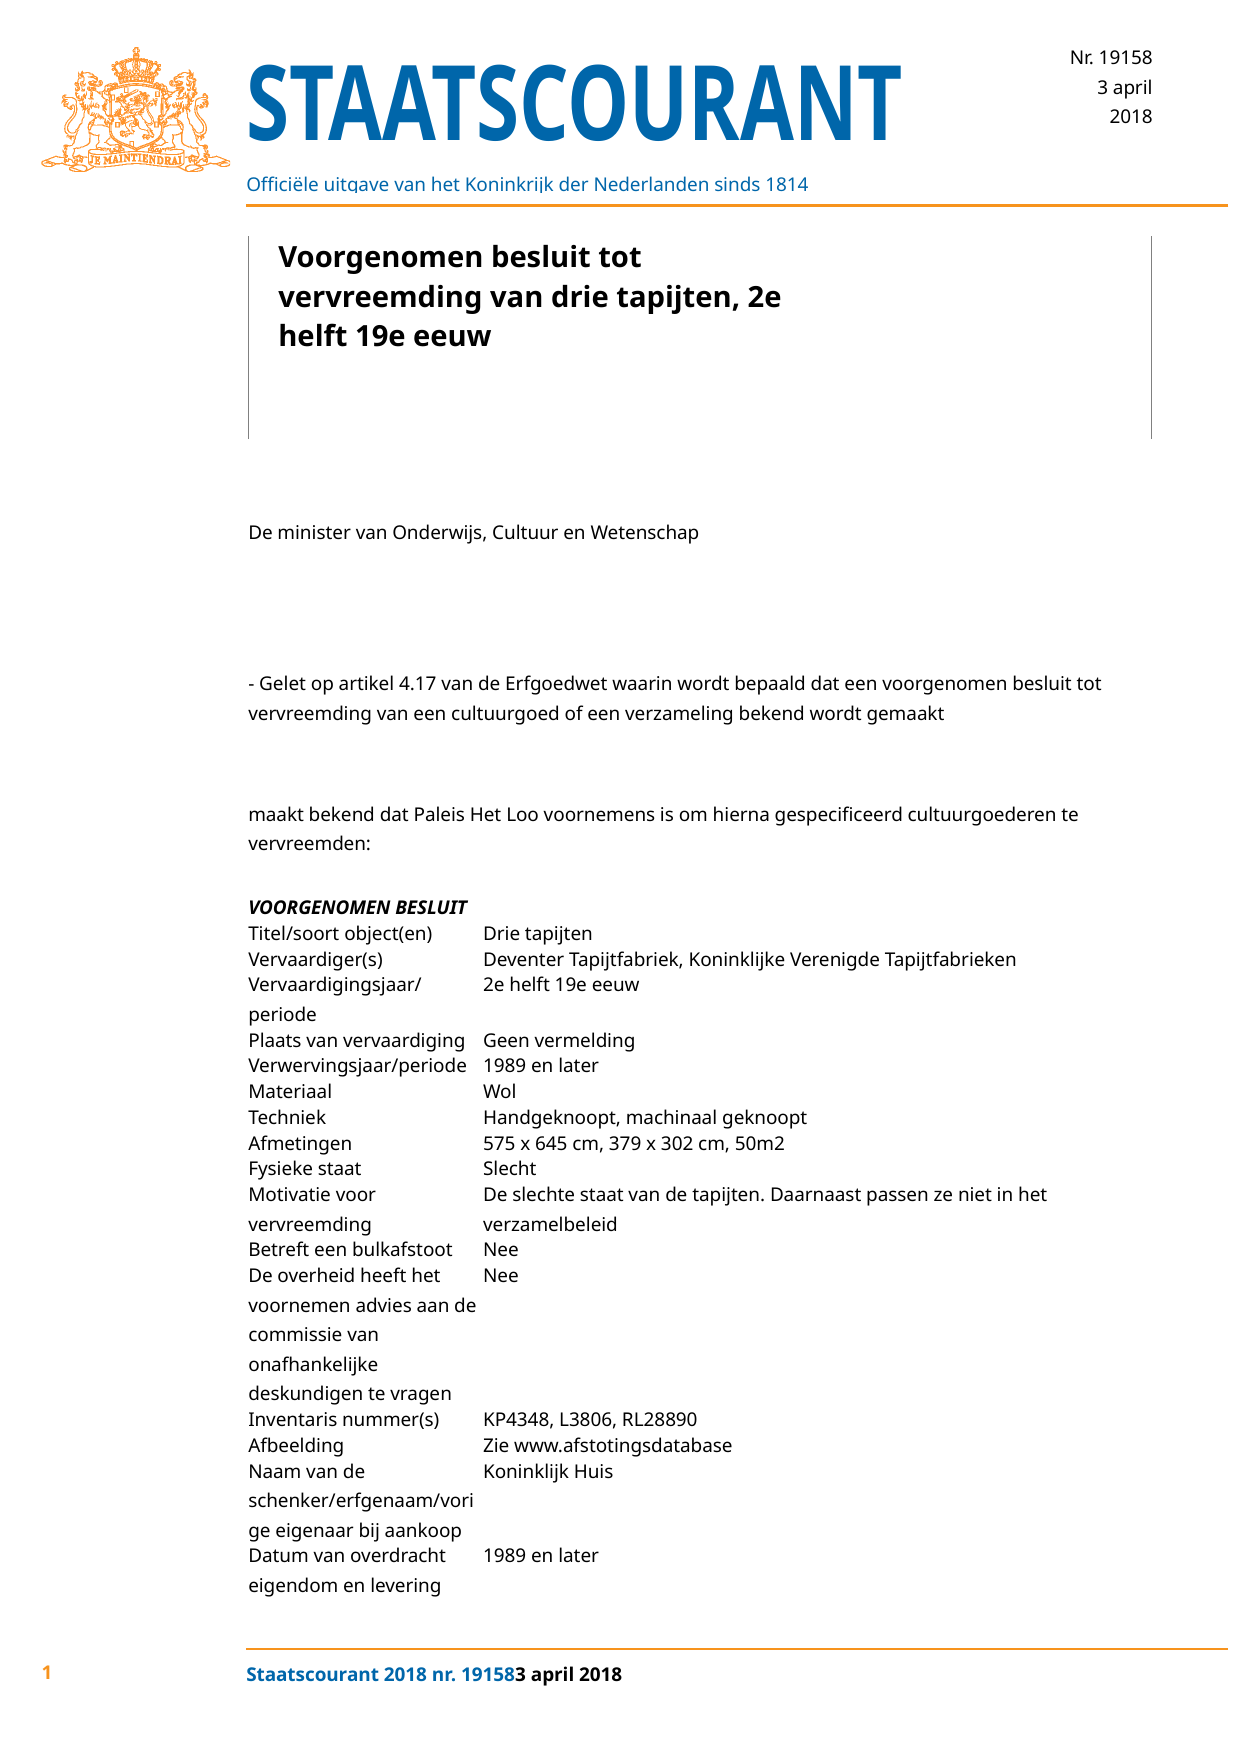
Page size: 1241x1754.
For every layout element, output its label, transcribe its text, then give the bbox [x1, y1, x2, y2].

table_cell Geen vermelding [483, 1027, 1152, 1053]
table_cell Zie www.afstotingsdatabase [483, 1432, 1152, 1458]
picture [41, 47, 231, 172]
table_cell Inventaris nummer(s) [248, 1406, 483, 1432]
table_cell Datum van overdracht eigendom en levering [248, 1543, 483, 1598]
table_cell De slechte staat van de tapijten. Daarnaast passen ze niet in het verzamelbeleid [483, 1181, 1152, 1237]
table_header [850, 236, 912, 413]
table_header Drie tapijten [483, 920, 1152, 946]
table_cell Verwervingsjaar/periode [248, 1053, 483, 1078]
table_cell Afbeelding [248, 1432, 483, 1458]
table_header [1090, 236, 1151, 413]
table_cell Deventer Tapijtfabriek, Koninklijke Verenigde Tapijtfabrieken [483, 946, 1152, 972]
table_cell Vervaardigingsjaar/periode [248, 972, 483, 1027]
table_cell Handgeknoopt, machinaal geknoopt [483, 1104, 1152, 1130]
text - Gelet op artikel 4.17 van de Erfgoedwet waarin wordt bepaald dat een voorgenomen besluit tot vervreemding van een cultuurgoed of een verzameling bekend wordt gemaakt [248, 670, 1152, 726]
table_cell 575 x 645 cm, 379 x 302 cm, 50m2 [483, 1130, 1152, 1156]
text De minister van Onderwijs, Cultuur en Wetenschap [248, 519, 1152, 545]
table_cell Plaats van vervaardiging [248, 1027, 483, 1053]
table_cell Betreft een bulkafstoot [248, 1237, 483, 1262]
table_cell Slecht [483, 1156, 1152, 1181]
table_cell De overheid heeft het voornemen advies aan de commissie van onafhankelijke deskundigen te vragen [248, 1262, 483, 1406]
table_header Titel/soort object(en) [248, 920, 483, 946]
table_cell Techniek [248, 1104, 483, 1130]
table_cell 1989 en later [483, 1053, 1152, 1078]
table_cell KP4348, L3806, RL28890 [483, 1406, 1152, 1432]
picture [912, 236, 1090, 414]
table_cell 1989 en later [483, 1543, 1152, 1598]
table_cell Fysieke staat [248, 1156, 483, 1181]
text VOORGENOMEN BESLUIT [248, 894, 1152, 920]
table_cell Materiaal [248, 1078, 483, 1104]
table_cell Koninklijk Huis [483, 1458, 1152, 1543]
table_cell Afmetingen [248, 1130, 483, 1156]
table_cell Nee [483, 1262, 1152, 1406]
table_header [850, 414, 1151, 439]
table_cell Nee [483, 1237, 1152, 1262]
table_cell Vervaardiger(s) [248, 946, 483, 972]
table_cell Wol [483, 1078, 1152, 1104]
table_header Voorgenomen besluit tot vervreemding van drie tapijten, 2e helft 19e eeuw [249, 236, 850, 439]
table_cell 2e helft 19e eeuw [483, 972, 1152, 1027]
table_cell Motivatie voor vervreemding [248, 1181, 483, 1237]
text maakt bekend dat Paleis Het Loo voornemens is om hierna gespecificeerd cultuurgoederen te vervreemden: [248, 801, 1152, 856]
table_cell Naam van de schenker/erfgenaam/vorige eigenaar bij aankoop [248, 1458, 483, 1543]
